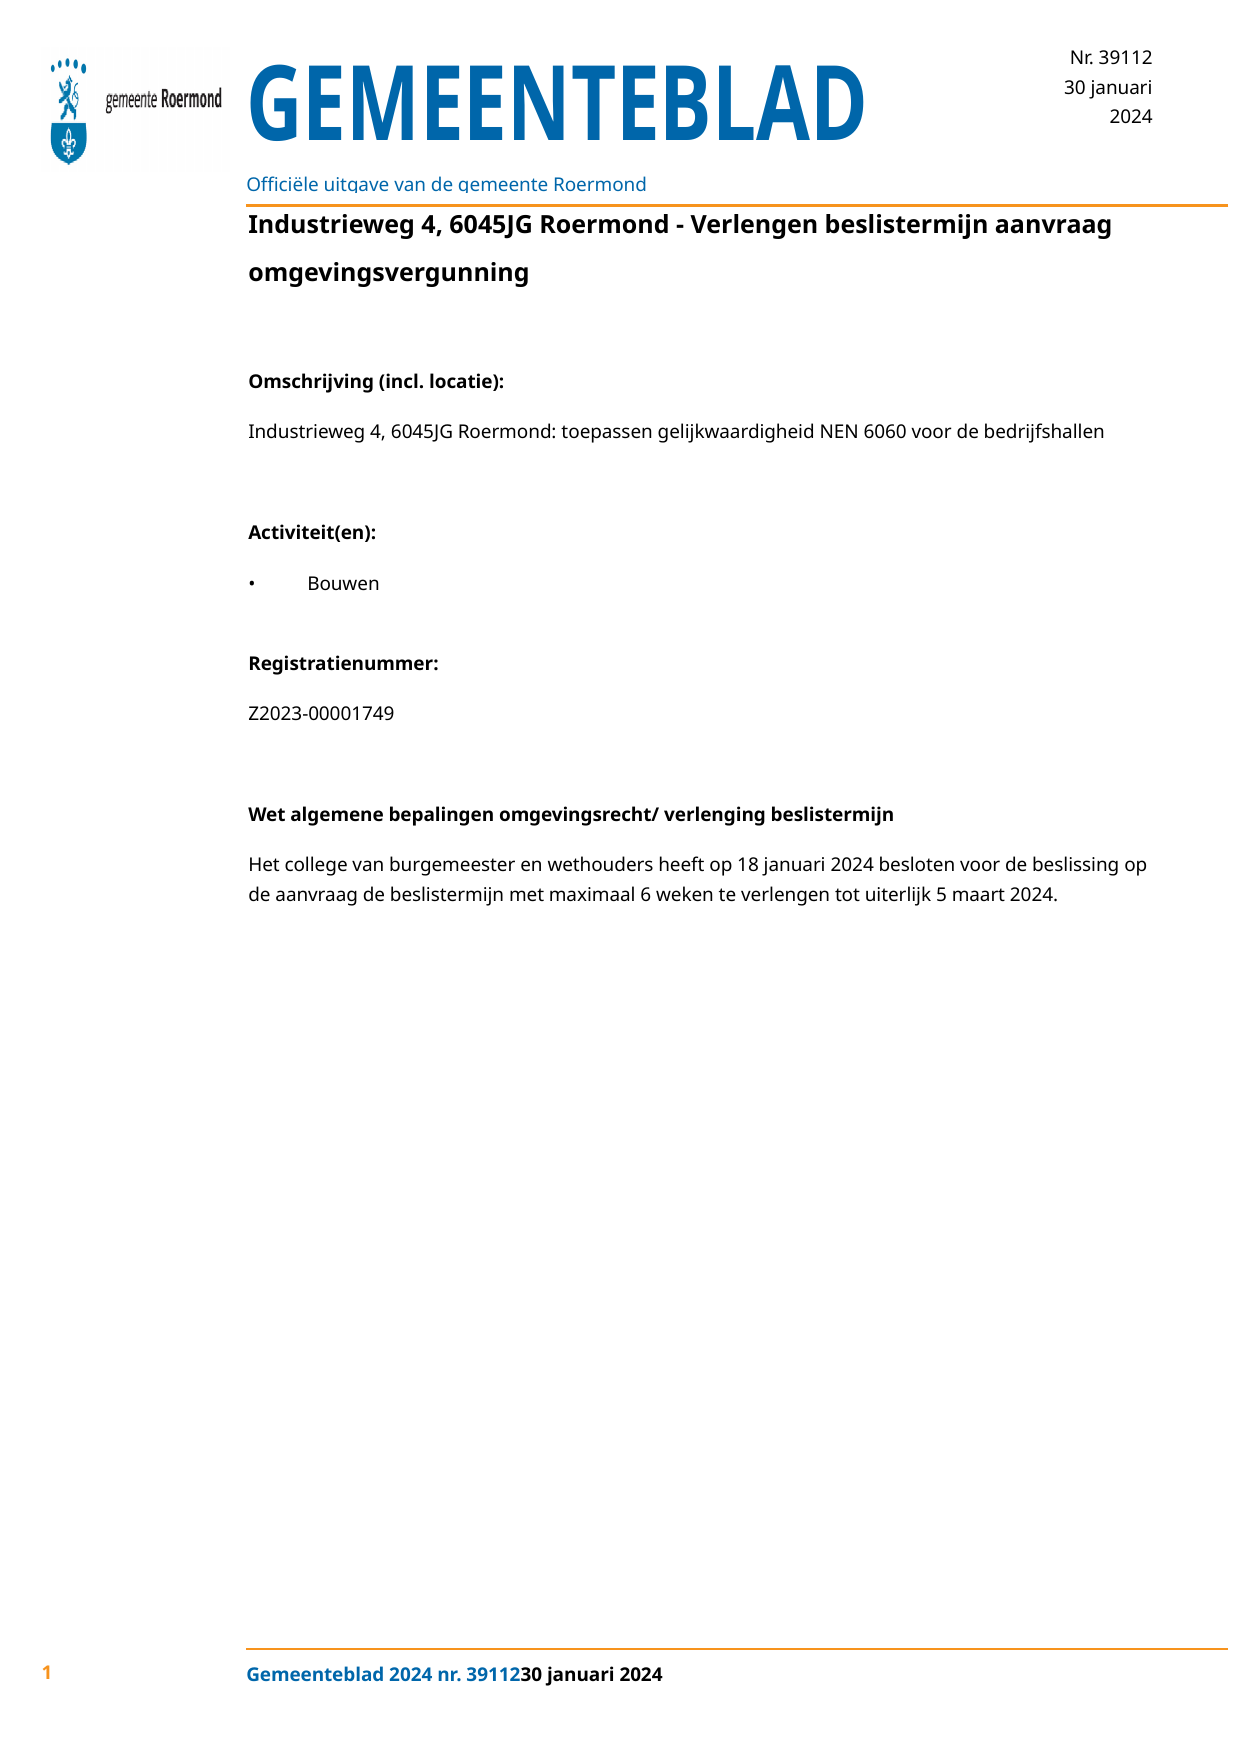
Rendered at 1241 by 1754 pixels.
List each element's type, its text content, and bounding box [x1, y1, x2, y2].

text Industrieweg 4, 6045JG Roermond - Verlengen beslistermijn aanvraag omgevingsvergunning [248, 207, 1152, 288]
text Industrieweg 4, 6045JG Roermond: toepassen gelijkwaardigheid NEN 6060 voor de bedrijfshallen [248, 419, 1152, 444]
text Wet algemene bepalingen omgevingsrecht/ verlenging beslistermijn [248, 801, 1152, 827]
list Bouwen [248, 570, 1152, 596]
text Activiteit(en): [248, 519, 1152, 545]
text Registratienummer: [248, 650, 1152, 676]
text Omschrijving (incl. locatie): [248, 368, 1152, 394]
text Z2023-00001749 [248, 700, 1152, 726]
picture [41, 47, 231, 172]
text Het college van burgemeester en wethouders heeft op 18 januari 2024 besloten voor de beslissing op de aanvraag de beslistermijn met maximaal 6 weken te verlengen tot uiterlijk 5 maart 2024. [248, 852, 1152, 907]
